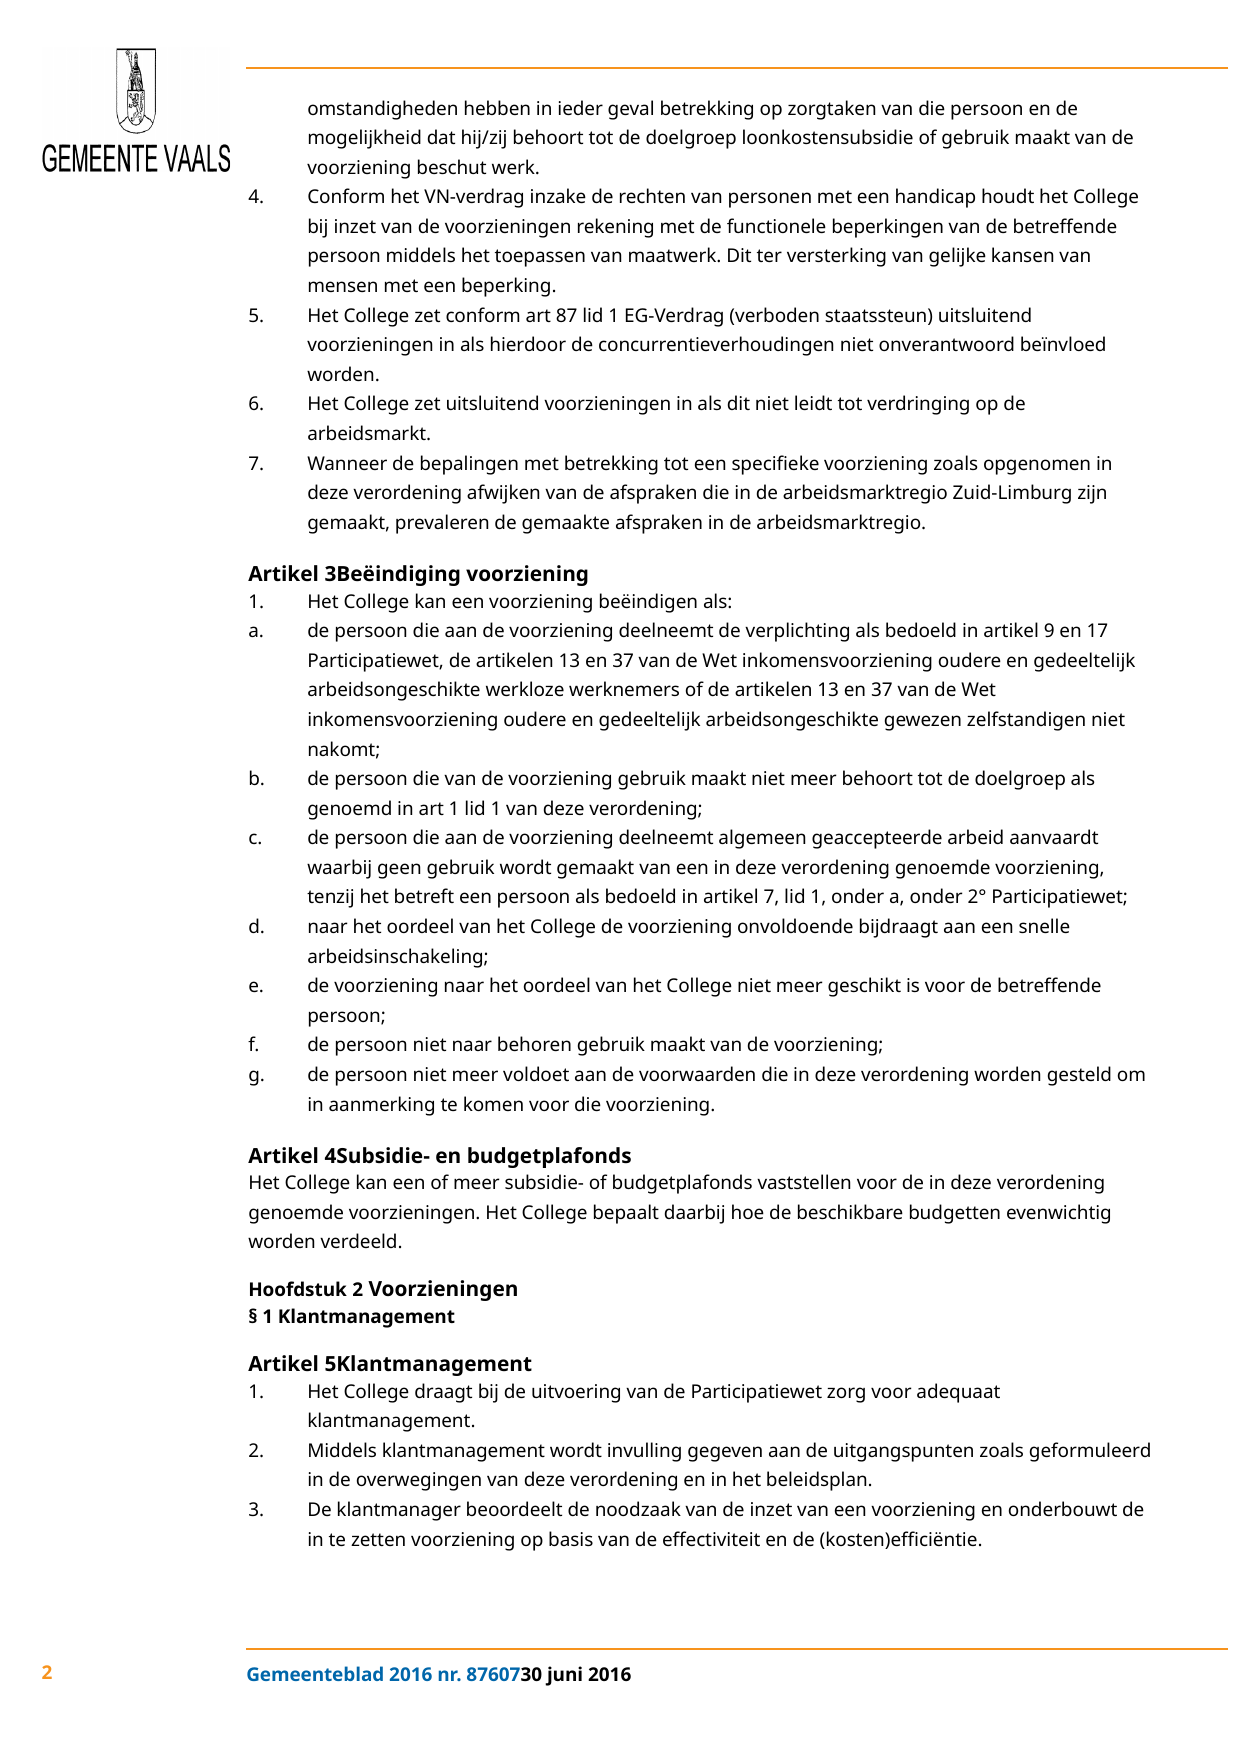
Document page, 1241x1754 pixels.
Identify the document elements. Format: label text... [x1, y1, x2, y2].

text Hoofdstuk 2 Voorzieningen [248, 1274, 1152, 1303]
list Conform het VN-verdrag inzake de rechten van personen met een handicap houdt het College bij inzet van de voorzieningen rekening met de functionele beperkingen van de betreffende persoon middels het toepassen van maatwerk. Dit ter versterking van gelijke kansen van mensen met een beperking. [248, 183, 1152, 298]
list naar het oordeel van het College de voorziening onvoldoende bijdraagt aan een snelle arbeidsinschakeling; [248, 913, 1152, 968]
list de persoon die aan de voorziening deelneemt algemeen geaccepteerde arbeid aanvaardt waarbij geen gebruik wordt gemaakt van een in deze verordening genoemde voorziening, tenzij het betreft een persoon als bedoeld in artikel 7, lid 1, onder a, onder 2° Participatiewet; [248, 824, 1152, 909]
list Het College zet conform art 87 lid 1 EG-Verdrag (verboden staatssteun) uitsluitend voorzieningen in als hierdoor de concurrentieverhoudingen niet onverantwoord beïnvloed worden. [248, 302, 1152, 387]
text Het College kan een of meer subsidie- of budgetplafonds vaststellen voor de in deze verordening genoemde voorzieningen. Het College bepaalt daarbij hoe de beschikbare budgetten evenwichtig worden verdeeld. [248, 1169, 1152, 1254]
list Wanneer de bepalingen met betrekking tot een specifieke voorziening zoals opgenomen in deze verordening afwijken van de afspraken die in de arbeidsmarktregio Zuid-Limburg zijn gemaakt, prevaleren de gemaakte afspraken in de arbeidsmarktregio. [248, 450, 1152, 535]
list de persoon niet naar behoren gebruik maakt van de voorziening; [248, 1032, 1152, 1057]
list de voorziening naar het oordeel van het College niet meer geschikt is voor de betreffende persoon; [248, 972, 1152, 1028]
text § 1 Klantmanagement [248, 1303, 1152, 1328]
text Artikel 4Subsidie- en budgetplafonds [248, 1141, 1152, 1169]
list de persoon die van de voorziening gebruik maakt niet meer behoort tot de doelgroep als genoemd in art 1 lid 1 van deze verordening; [248, 765, 1152, 821]
text Artikel 3Beëindiging voorziening [248, 559, 1152, 588]
list de persoon niet meer voldoet aan de voorwaarden die in deze verordening worden gesteld om in aanmerking te komen voor die voorziening. [248, 1061, 1152, 1116]
text Artikel 5Klantmanagement [248, 1349, 1152, 1378]
list Het College draagt bij de uitvoering van de Participatiewet zorg voor adequaat klantmanagement. [248, 1378, 1152, 1433]
list Het College zet uitsluitend voorzieningen in als dit niet leidt tot verdringing op de arbeidsmarkt. [248, 391, 1152, 446]
list De klantmanager beoordeelt de noodzaak van de inzet van een voorziening en onderbouwt de in te zetten voorziening op basis van de effectiviteit en de (kosten)efficiëntie. [248, 1496, 1152, 1551]
list Het College kan een voorziening beëindigen als: [248, 588, 1152, 613]
list omstandigheden hebben in ieder geval betrekking op zorgtaken van die persoon en de mogelijkheid dat hij/zij behoort tot de doelgroep loonkostensubsidie of gebruik maakt van de voorziening beschut werk. [248, 95, 1152, 180]
picture [41, 47, 231, 172]
list Middels klantmanagement wordt invulling gegeven aan de uitgangspunten zoals geformuleerd in de overwegingen van deze verordening en in het beleidsplan. [248, 1437, 1152, 1492]
list de persoon die aan de voorziening deelneemt de verplichting als bedoeld in artikel 9 en 17 Participatiewet, de artikelen 13 en 37 van de Wet inkomensvoorziening oudere en gedeeltelijk arbeidsongeschikte werkloze werknemers of de artikelen 13 en 37 van de Wet inkomensvoorziening oudere en gedeeltelijk arbeidsongeschikte gewezen zelfstandigen niet nakomt; [248, 617, 1152, 761]
